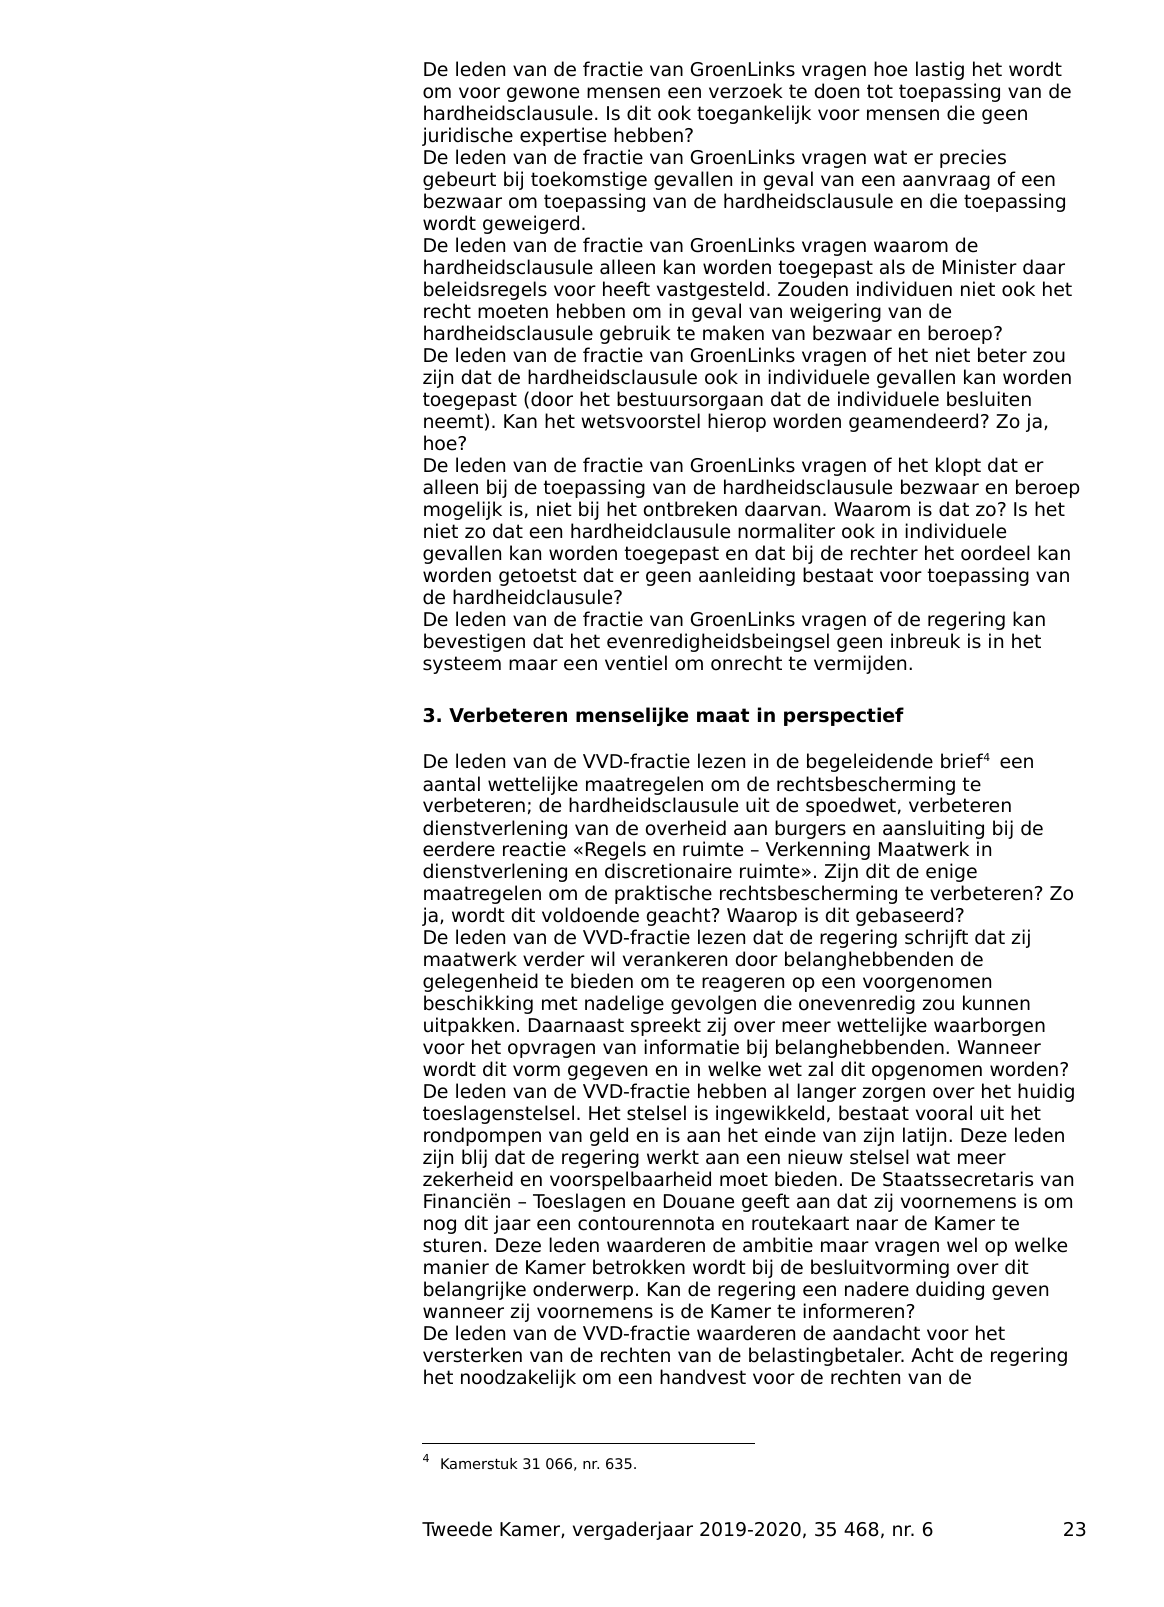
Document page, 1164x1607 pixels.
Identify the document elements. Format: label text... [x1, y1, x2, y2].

text De leden van de fractie van GroenLinks vragen waarom de hardheidsclausule alleen kan worden toegepast als de Minister daar beleidsregels voor heeft vastgesteld. Zouden individuen niet ook het recht moeten hebben om in geval van weigering van de hardheidsclausule gebruik te maken van bezwaar en beroep? [422, 235, 1087, 345]
text De leden van de fractie van GroenLinks vragen of het klopt dat er alleen bij de toepassing van de hardheidsclausule bezwaar en beroep mogelijk is, niet bij het ontbreken daarvan. Waarom is dat zo? Is het niet zo dat een hardheidclausule normaliter ook in individuele gevallen kan worden toegepast en dat bij de rechter het oordeel kan worden getoetst dat er geen aanleiding bestaat voor toepassing van de hardheidclausule? [422, 455, 1087, 608]
text Kamerstuk 31 066, nr. 635. [422, 1452, 1087, 1474]
subtitle 3. Verbeteren menselijke maat in perspectief [422, 704, 1087, 726]
text De leden van de VVD-fractie lezen dat de regering schrijft dat zij maatwerk verder wil verankeren door belanghebbenden de gelegenheid te bieden om te reageren op een voorgenomen beschikking met nadelige gevolgen die onevenredig zou kunnen uitpakken. Daarnaast spreekt zij over meer wettelijke waarborgen voor het opvragen van informatie bij belanghebbenden. Wanneer wordt dit vorm gegeven en in welke wet zal dit opgenomen worden? [422, 927, 1087, 1081]
text De leden van de VVD-fractie hebben al langer zorgen over het huidig toeslagenstelsel. Het stelsel is ingewikkeld, bestaat vooral uit het rondpompen van geld en is aan het einde van zijn latijn. Deze leden zijn blij dat de regering werkt aan een nieuw stelsel wat meer zekerheid en voorspelbaarheid moet bieden. De Staatssecretaris van Financiën – Toeslagen en Douane geeft aan dat zij voornemens is om nog dit jaar een contourennota en routekaart naar de Kamer te sturen. Deze leden waarderen de ambitie maar vragen wel op welke manier de Kamer betrokken wordt bij de besluitvorming over dit belangrijke onderwerp. Kan de regering een nadere duiding geven wanneer zij voornemens is de Kamer te informeren? [422, 1081, 1087, 1323]
text De leden van de VVD-fractie waarderen de aandacht voor het versterken van de rechten van de belastingbetaler. Acht de regering het noodzakelijk om een handvest voor de rechten van de [422, 1323, 1087, 1389]
text De leden van de fractie van GroenLinks vragen hoe lastig het wordt om voor gewone mensen een verzoek te doen tot toepassing van de hardheidsclausule. Is dit ook toegankelijk voor mensen die geen juridische expertise hebben? [422, 59, 1087, 147]
text De leden van de fractie van GroenLinks vragen of het niet beter zou zijn dat de hardheidsclausule ook in individuele gevallen kan worden toegepast (door het bestuursorgaan dat de individuele besluiten neemt). Kan het wetsvoorstel hierop worden geamendeerd? Zo ja, hoe? [422, 345, 1087, 455]
text De leden van de fractie van GroenLinks vragen wat er precies gebeurt bij toekomstige gevallen in geval van een aanvraag of een bezwaar om toepassing van de hardheidsclausule en die toepassing wordt geweigerd. [422, 147, 1087, 235]
text De leden van de fractie van GroenLinks vragen of de regering kan bevestigen dat het evenredigheidsbeingsel geen inbreuk is in het systeem maar een ventiel om onrecht te vermijden. [422, 608, 1087, 674]
text De leden van de VVD-fractie lezen in de begeleidende brief een aantal wettelijke maatregelen om de rechtsbescherming te verbeteren; de hardheidsclausule uit de spoedwet, verbeteren dienstverlening van de overheid aan burgers en aansluiting bij de eerdere reactie «Regels en ruimte – Verkenning Maatwerk in dienstverlening en discretionaire ruimte». Zijn dit de enige maatregelen om de praktische rechtsbescherming te verbeteren? Zo ja, wordt dit voldoende geacht? Waarop is dit gebaseerd? [422, 751, 1087, 927]
